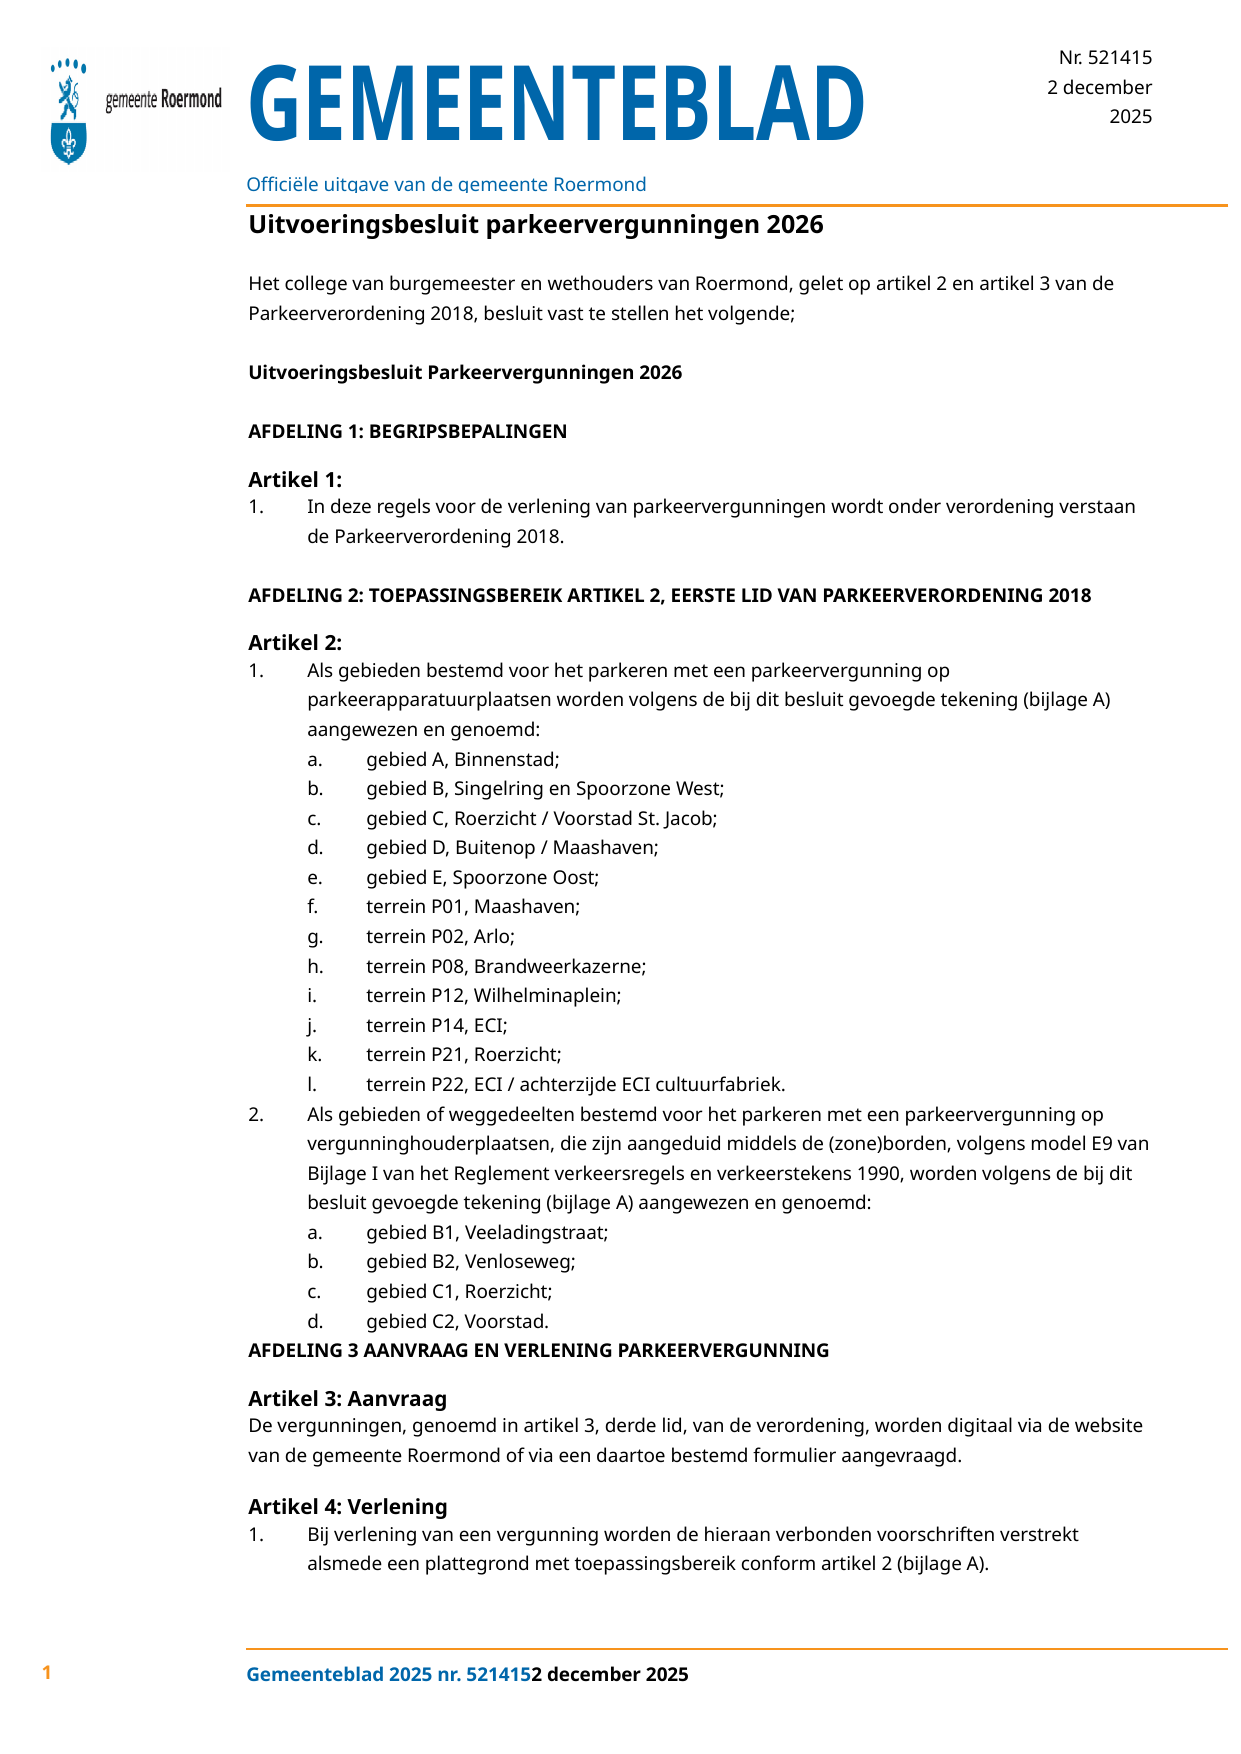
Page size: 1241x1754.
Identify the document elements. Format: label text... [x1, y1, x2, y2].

text De vergunningen, genoemd in artikel 3, derde lid, van de verordening, worden digitaal via de website van de gemeente Roermond of via een daartoe bestemd formulier aangevraagd. [248, 1412, 1152, 1468]
picture [41, 47, 231, 172]
text Uitvoeringsbesluit Parkeervergunningen 2026 [248, 359, 1152, 385]
text AFDELING 3 AANVRAAG EN VERLENING PARKEERVERGUNNING [248, 1337, 1152, 1363]
list In deze regels voor de verlening van parkeervergunningen wordt onder verordening verstaan de Parkeerverordening 2018. [248, 493, 1152, 548]
list gebied E, Spoorzone Oost; [307, 864, 1152, 890]
list Als gebieden bestemd voor het parkeren met een parkeervergunning op parkeerapparatuurplaatsen worden volgens de bij dit besluit gevoegde tekening (bijlage A) aangewezen en genoemd: [248, 657, 1152, 742]
text Het college van burgemeester en wethouders van Roermond, gelet op artikel 2 en artikel 3 van de Parkeerverordening 2018, besluit vast te stellen het volgende; [248, 270, 1152, 326]
list gebied B2, Venloseweg; [307, 1249, 1152, 1274]
list gebied A, Binnenstad; [307, 746, 1152, 771]
text Uitvoeringsbesluit parkeervergunningen 2026 [248, 207, 1152, 241]
list gebied C2, Voorstad. [307, 1308, 1152, 1333]
text Artikel 2: [248, 628, 1152, 657]
list terrein P02, Arlo; [307, 923, 1152, 949]
list gebied B, Singelring en Spoorzone West; [307, 775, 1152, 801]
list gebied D, Buitenop / Maashaven; [307, 834, 1152, 860]
text AFDELING 2: TOEPASSINGSBEREIK ARTIKEL 2, EERSTE LID VAN PARKEERVERORDENING 2018 [248, 582, 1152, 608]
list terrein P01, Maashaven; [307, 894, 1152, 919]
list terrein P14, ECI; [307, 1012, 1152, 1038]
list terrein P12, Wilhelminaplein; [307, 982, 1152, 1008]
list Bij verlening van een vergunning worden de hieraan verbonden voorschriften verstrekt alsmede een plattegrond met toepassingsbereik conform artikel 2 (bijlage A). [248, 1521, 1152, 1576]
list Als gebieden of weggedeelten bestemd voor het parkeren met een parkeervergunning op vergunninghouderplaatsen, die zijn aangeduid middels de (zone)borden, volgens model E9 van Bijlage I van het Reglement verkeersregels en verkeerstekens 1990, worden volgens de bij dit besluit gevoegde tekening (bijlage A) aangewezen en genoemd: [248, 1101, 1152, 1215]
text Artikel 4: Verlening [248, 1492, 1152, 1521]
list gebied C1, Roerzicht; [307, 1278, 1152, 1304]
text Artikel 1: [248, 465, 1152, 493]
list terrein P08, Brandweerkazerne; [307, 953, 1152, 978]
list terrein P21, Roerzicht; [307, 1042, 1152, 1067]
text Artikel 3: Aanvraag [248, 1384, 1152, 1412]
list terrein P22, ECI / achterzijde ECI cultuurfabriek. [307, 1071, 1152, 1097]
list gebied B1, Veeladingstraat; [307, 1219, 1152, 1245]
list gebied C, Roerzicht / Voorstad St. Jacob; [307, 805, 1152, 831]
text AFDELING 1: BEGRIPSBEPALINGEN [248, 418, 1152, 444]
